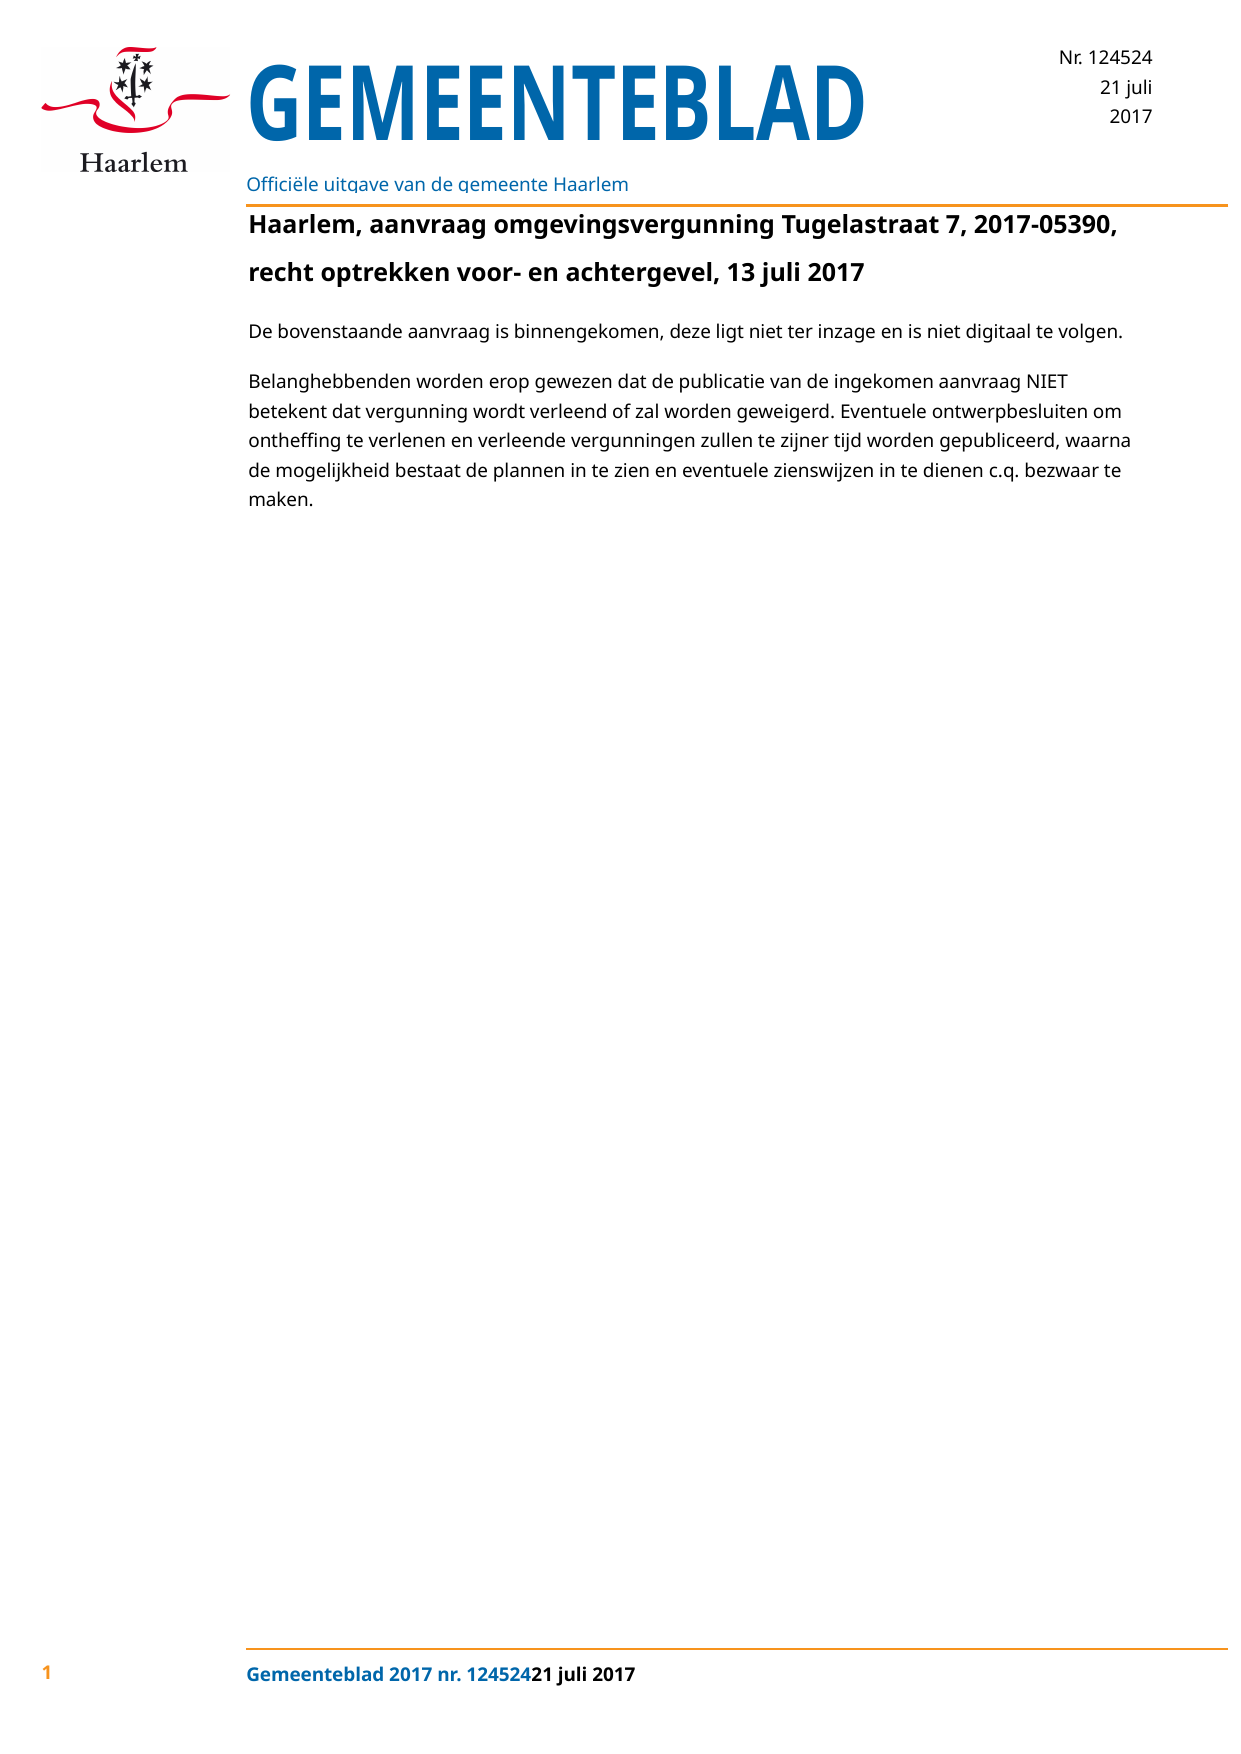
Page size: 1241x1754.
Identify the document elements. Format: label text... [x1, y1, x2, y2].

picture [41, 47, 231, 172]
text Belanghebbenden worden erop gewezen dat de publicatie van de ingekomen aanvraag NIET betekent dat vergunning wordt verleend of zal worden geweigerd. Eventuele ontwerpbesluiten om ontheffing te verlenen en verleende vergunningen zullen te zijner tijd worden gepubliceerd, waarna de mogelijkheid bestaat de plannen in te zien en eventuele zienswijzen in te dienen c.q. bezwaar te maken. [248, 368, 1152, 512]
text De bovenstaande aanvraag is binnengekomen, deze ligt niet ter inzage en is niet digitaal te volgen. [248, 318, 1152, 344]
text Haarlem, aanvraag omgevingsvergunning Tugelastraat 7, 2017-05390, recht optrekken voor- en achtergevel, 13 juli 2017 [248, 207, 1152, 288]
